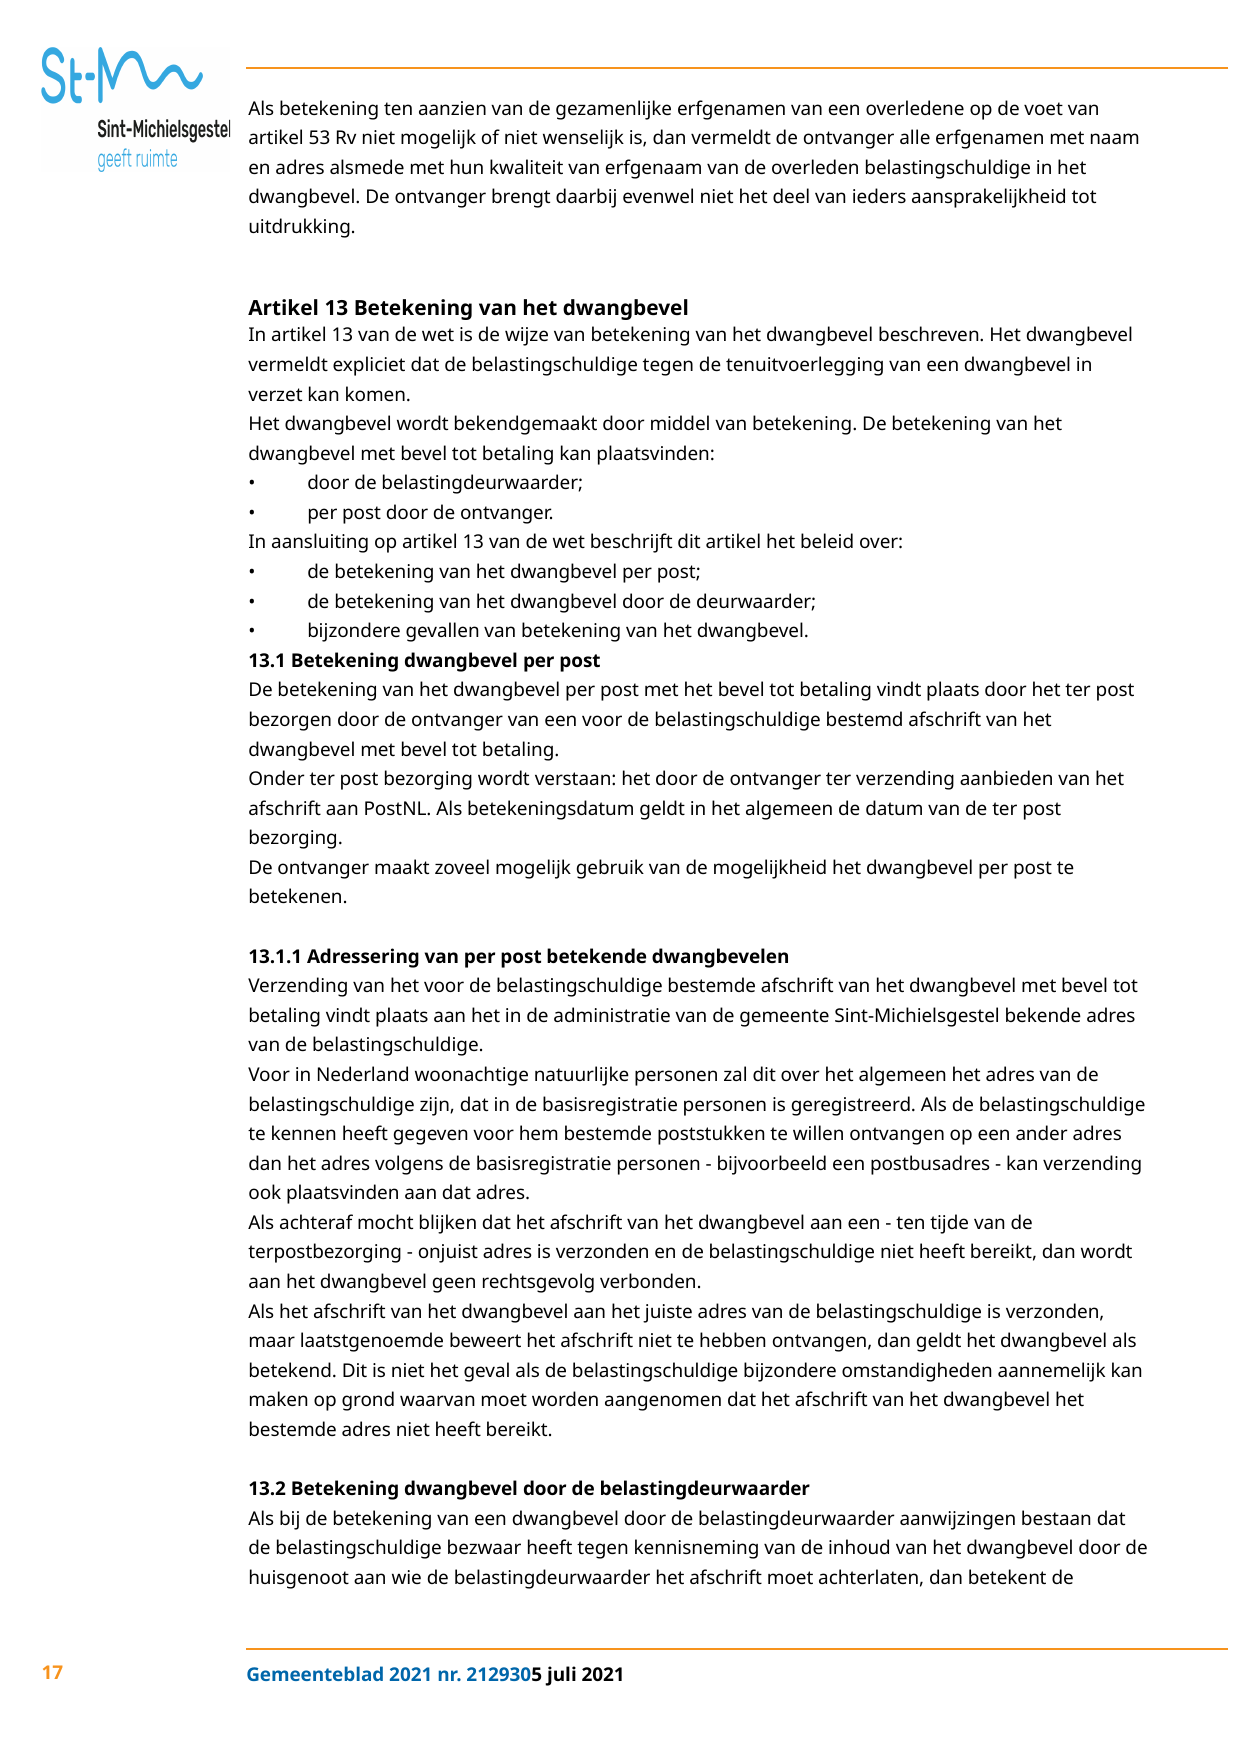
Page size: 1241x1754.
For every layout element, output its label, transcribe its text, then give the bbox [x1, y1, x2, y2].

text Verzending van het voor de belastingschuldige bestemde afschrift van het dwangbevel met bevel tot betaling vindt plaats aan het in de administratie van de gemeente Sint-Michielsgestel bekende adres van de belastingschuldige. [248, 972, 1152, 1057]
text 13.1.1 Adressering van per post betekende dwangbevelen [248, 943, 1152, 968]
text In aansluiting op artikel 13 van de wet beschrijft dit artikel het beleid over: [248, 529, 1152, 554]
list de betekening van het dwangbevel per post; [248, 558, 1152, 584]
text Als bij de betekening van een dwangbevel door de belastingdeurwaarder aanwijzingen bestaan dat de belastingschuldige bezwaar heeft tegen kennisneming van de inhoud van het dwangbevel door de huisgenoot aan wie de belastingdeurwaarder het afschrift moet achterlaten, dan betekent de [248, 1505, 1152, 1590]
text 13.1 Betekening dwangbevel per post [248, 647, 1152, 673]
text Het dwangbevel wordt bekendgemaakt door middel van betekening. De betekening van het dwangbevel met bevel tot betaling kan plaatsvinden: [248, 410, 1152, 466]
text Als het afschrift van het dwangbevel aan het juiste adres van de belastingschuldige is verzonden, maar laatstgenoemde beweert het afschrift niet te hebben ontvangen, dan geldt het dwangbevel als betekend. Dit is niet het geval als de belastingschuldige bijzondere omstandigheden aannemelijk kan maken op grond waarvan moet worden aangenomen dat het afschrift van het dwangbevel het bestemde adres niet heeft bereikt. [248, 1298, 1152, 1442]
text Voor in Nederland woonachtige natuurlijke personen zal dit over het algemeen het adres van de belastingschuldige zijn, dat in de basisregistratie personen is geregistreerd. Als de belastingschuldige te kennen heeft gegeven voor hem bestemde poststukken te willen ontvangen op een ander adres dan het adres volgens de basisregistratie personen - bijvoorbeeld een postbusadres - kan verzending ook plaatsvinden aan dat adres. [248, 1061, 1152, 1205]
text 13.2 Betekening dwangbevel door de belastingdeurwaarder [248, 1475, 1152, 1501]
list per post door de ontvanger. [248, 499, 1152, 525]
text In artikel 13 van de wet is de wijze van betekening van het dwangbevel beschreven. Het dwangbevel vermeldt expliciet dat de belastingschuldige tegen de tenuitvoerlegging van een dwangbevel in verzet kan komen. [248, 322, 1152, 406]
text Als betekening ten aanzien van de gezamenlijke erfgenamen van een overledene op de voet van artikel 53 Rv niet mogelijk of niet wenselijk is, dan vermeldt de ontvanger alle erfgenamen met naam en adres alsmede met hun kwaliteit van erfgenaam van de overleden belastingschuldige in het dwangbevel. De ontvanger brengt daarbij evenwel niet het deel van ieders aansprakelijkheid tot uitdrukking. [248, 95, 1152, 239]
list bijzondere gevallen van betekening van het dwangbevel. [248, 617, 1152, 643]
text Onder ter post bezorging wordt verstaan: het door de ontvanger ter verzending aanbieden van het afschrift aan PostNL. Als betekeningsdatum geldt in het algemeen de datum van de ter post bezorging. [248, 765, 1152, 850]
picture [41, 47, 231, 172]
text Als achteraf mocht blijken dat het afschrift van het dwangbevel aan een - ten tijde van de terpostbezorging - onjuist adres is verzonden en de belastingschuldige niet heeft bereikt, dan wordt aan het dwangbevel geen rechtsgevolg verbonden. [248, 1209, 1152, 1294]
list door de belastingdeurwaarder; [248, 469, 1152, 495]
text De betekening van het dwangbevel per post met het bevel tot betaling vindt plaats door het ter post bezorgen door de ontvanger van een voor de belastingschuldige bestemd afschrift van het dwangbevel met bevel tot betaling. [248, 677, 1152, 761]
text Artikel 13 Betekening van het dwangbevel [248, 293, 1152, 322]
text De ontvanger maakt zoveel mogelijk gebruik van de mogelijkheid het dwangbevel per post te betekenen. [248, 854, 1152, 909]
list de betekening van het dwangbevel door de deurwaarder; [248, 588, 1152, 613]
